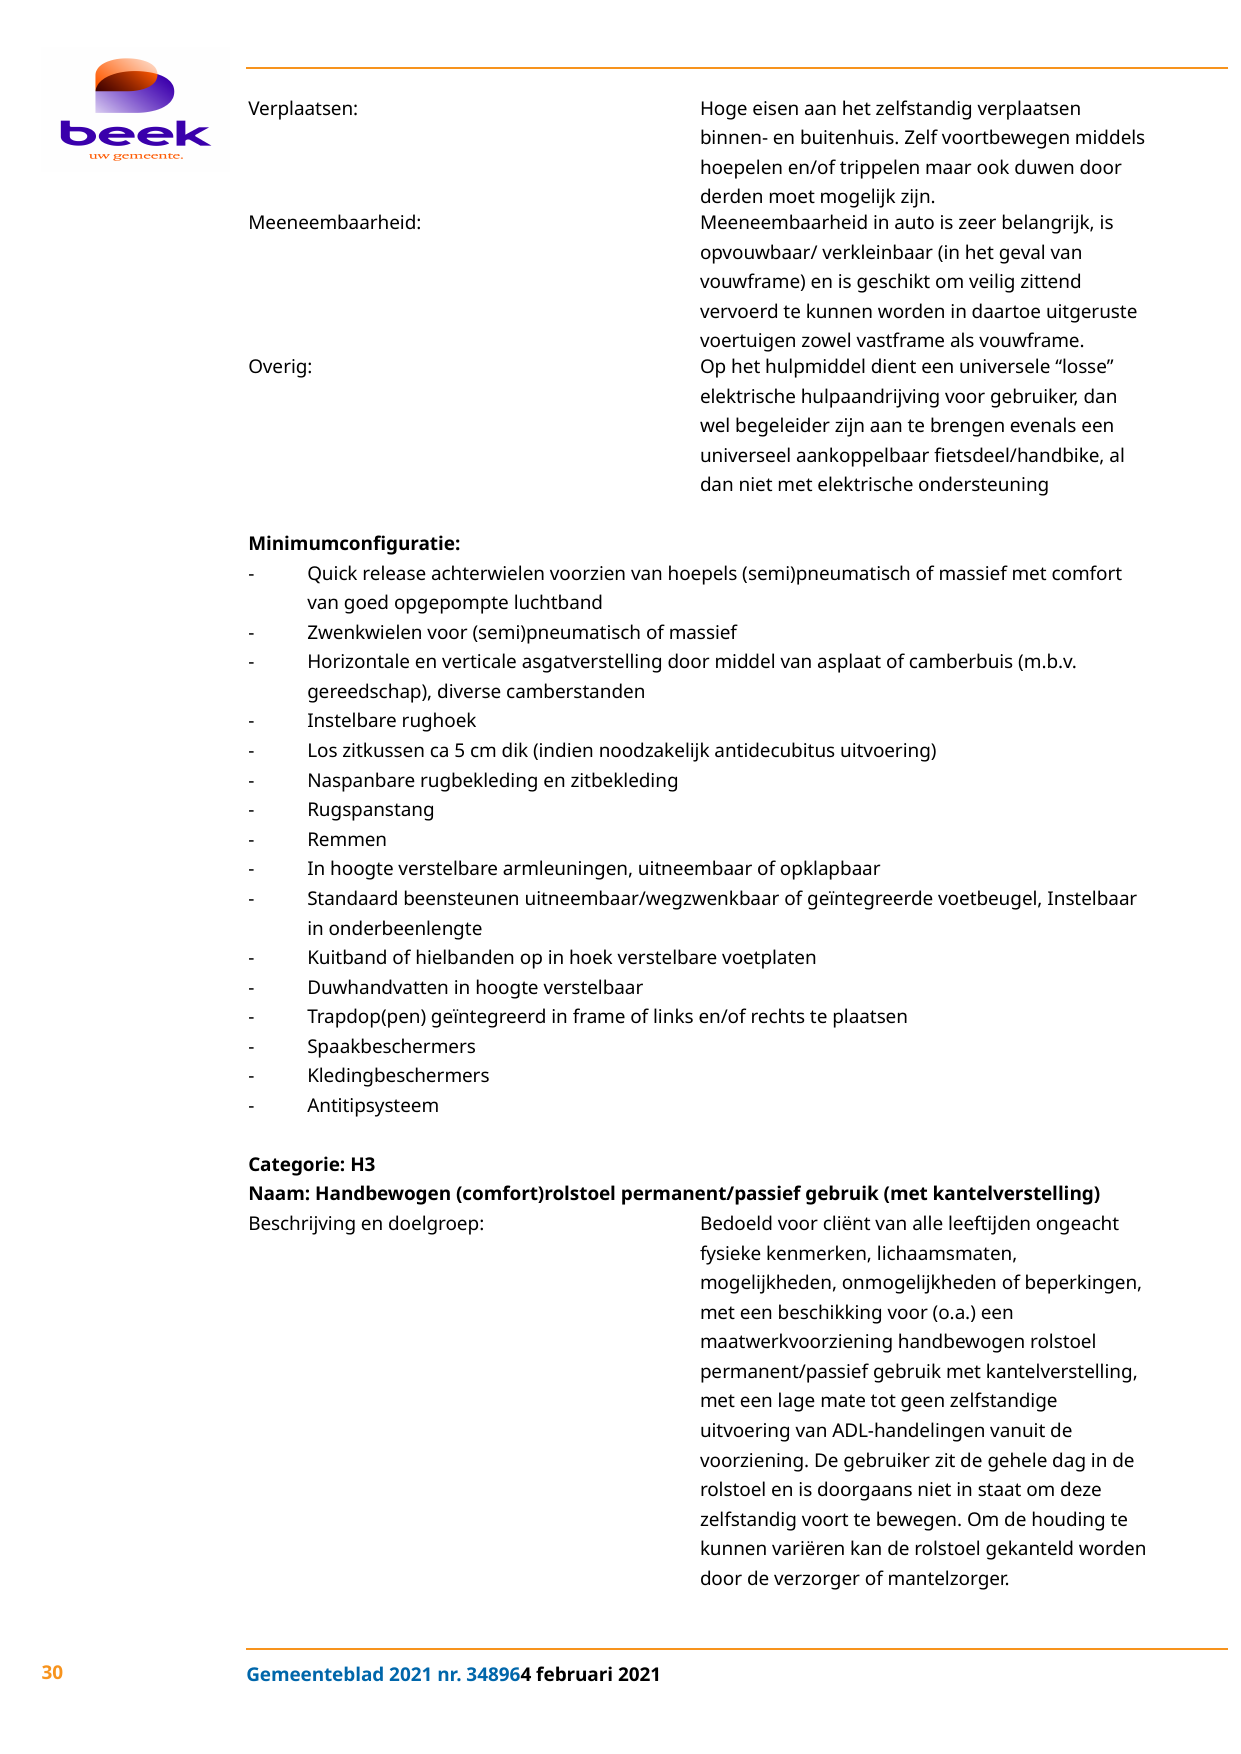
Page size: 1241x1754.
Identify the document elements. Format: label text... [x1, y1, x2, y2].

list Standaard beensteunen uitneembaar/wegzwenkbaar of geïntegreerde voetbeugel, Instelbaar in onderbeenlengte [248, 885, 1152, 941]
list Duwhandvatten in hoogte verstelbaar [248, 974, 1152, 1000]
list In hoogte verstelbare armleuningen, uitneembaar of opklapbaar [248, 856, 1152, 881]
list Zwenkwielen voor (semi)pneumatisch of massief [248, 619, 1152, 645]
table_header Bedoeld voor cliënt van alle leeftijden ongeacht fysieke kenmerken, lichaamsmaten, mogelijkheden, onmogelijkheden of beperkingen, met een beschikking voor (o.a.) een maatwerkvoorziening handbewogen rolstoel permanent/passief gebruik met kantelverstelling, met een lage mate tot geen zelfstandige uitvoering van ADL-handelingen vanuit de voorziening. De gebruiker zit de gehele dag in de rolstoel en is doorgaans niet in staat om deze zelfstandig voort te bewegen. Om de houding te kunnen variëren kan de rolstoel gekanteld worden door de verzorger of mantelzorger. [700, 1210, 1152, 1591]
table_header Categorie: H3 [248, 1152, 1152, 1177]
list Horizontale en verticale asgatverstelling door middel van asplaat of camberbuis (m.b.v. gereedschap), diverse camberstanden [248, 648, 1152, 704]
list Kuitband of hielbanden op in hoek verstelbare voetplaten [248, 944, 1152, 970]
list Instelbare rughoek [248, 708, 1152, 733]
table_cell Meeneembaarheid: [248, 209, 700, 353]
list Quick release achterwielen voorzien van hoepels (semi)pneumatisch of massief met comfort van goed opgepompte luchtband [248, 560, 1152, 615]
table_cell Op het hulpmiddel dient een universele “losse” elektrische hulpaandrijving voor gebruiker, dan wel begeleider zijn aan te brengen evenals een universeel aankoppelbaar fietsdeel/handbike, al dan niet met elektrische ondersteuning [700, 353, 1152, 497]
table_cell Verplaatsen: [248, 95, 700, 209]
text Minimumconfiguratie: [248, 530, 1152, 556]
list Remmen [248, 826, 1152, 852]
list Kledingbeschermers [248, 1063, 1152, 1088]
table_cell Meeneembaarheid in auto is zeer belangrijk, is opvouwbaar/ verkleinbaar (in het geval van vouwframe) en is geschikt om veilig zittend vervoerd te kunnen worden in daartoe uitgeruste voertuigen zowel vastframe als vouwframe. [700, 209, 1152, 353]
table_cell Overig: [248, 353, 700, 497]
list Spaakbeschermers [248, 1033, 1152, 1059]
list Rugspanstang [248, 796, 1152, 822]
table_header Beschrijving en doelgroep: [248, 1210, 700, 1591]
table_cell Hoge eisen aan het zelfstandig verplaatsen binnen- en buitenhuis. Zelf voortbewegen middels hoepelen en/of trippelen maar ook duwen door derden moet mogelijk zijn. [700, 95, 1152, 209]
list Naspanbare rugbekleding en zitbekleding [248, 767, 1152, 793]
list Trapdop(pen) geïntegreerd in frame of links en/of rechts te plaatsen [248, 1003, 1152, 1029]
picture [41, 47, 231, 172]
list Los zitkussen ca 5 cm dik (indien noodzakelijk antidecubitus uitvoering) [248, 737, 1152, 763]
text Naam: Handbewogen (comfort)rolstoel permanent/passief gebruik (met kantelverstelling) [248, 1181, 1152, 1206]
list Antitipsysteem [248, 1092, 1152, 1118]
